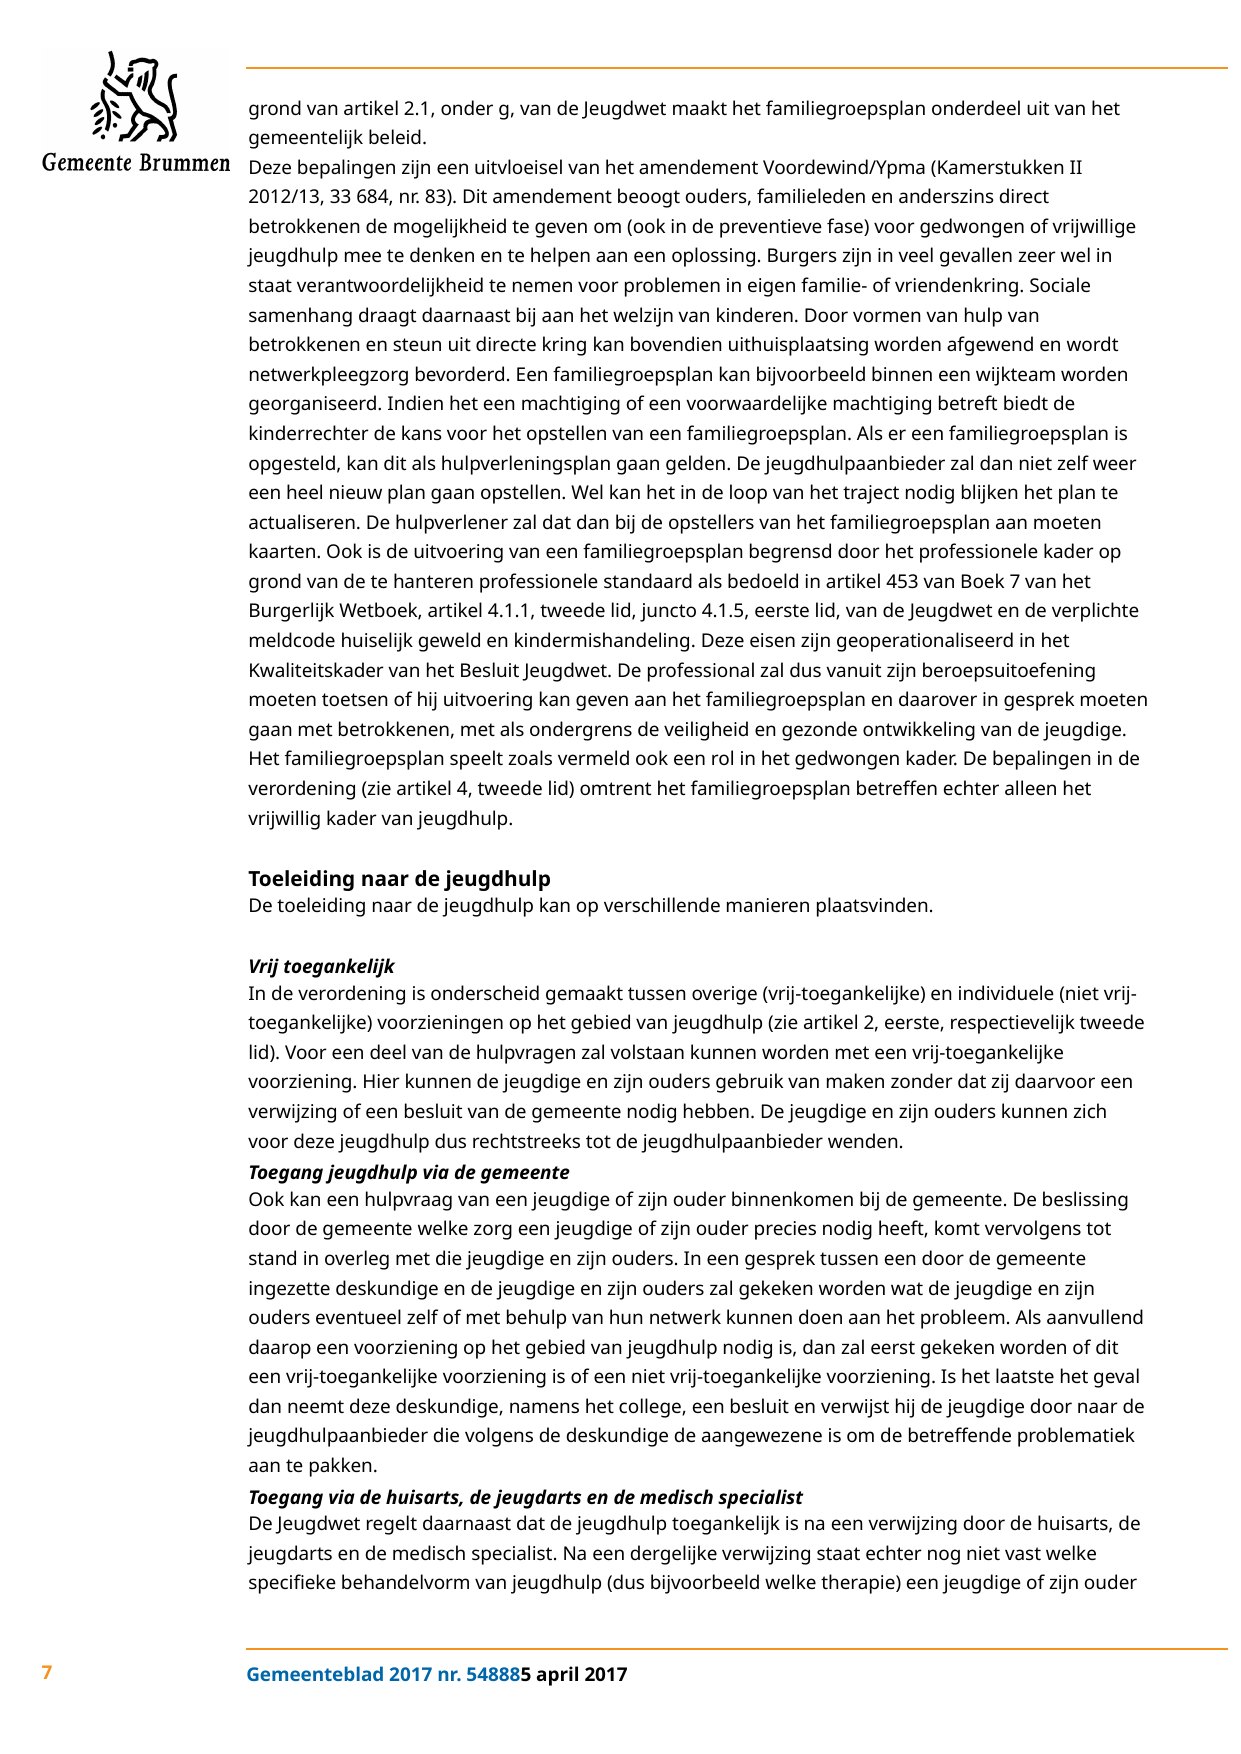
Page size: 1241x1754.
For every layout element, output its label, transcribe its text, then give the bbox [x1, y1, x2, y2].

text grond van artikel 2.1, onder g, van de Jeugdwet maakt het familiegroepsplan onderdeel uit van het gemeentelijk beleid. [248, 95, 1152, 150]
text Ook kan een hulpvraag van een jeugdige of zijn ouder binnenkomen bij de gemeente. De beslissing door de gemeente welke zorg een jeugdige of zijn ouder precies nodig heeft, komt vervolgens tot stand in overleg met die jeugdige en zijn ouders. In een gesprek tussen een door de gemeente ingezette deskundige en de jeugdige en zijn ouders zal gekeken worden wat de jeugdige en zijn ouders eventueel zelf of met behulp van hun netwerk kunnen doen aan het probleem. Als aanvullend daarop een voorziening op het gebied van jeugdhulp nodig is, dan zal eerst gekeken worden of dit een vrij-toegankelijke voorziening is of een niet vrij-toegankelijke voorziening. Is het laatste het geval dan neemt deze deskundige, namens het college, een besluit en verwijst hij de jeugdige door naar de jeugdhulpaanbieder die volgens de deskundige de aangewezene is om de betreffende problematiek aan te pakken. [248, 1186, 1152, 1478]
text In de verordening is onderscheid gemaakt tussen overige (vrij-toegankelijke) en individuele (niet vrij-toegankelijke) voorzieningen op het gebied van jeugdhulp (zie artikel 2, eerste, respectievelijk tweede lid). Voor een deel van de hulpvragen zal volstaan kunnen worden met een vrij-toegankelijke voorziening. Hier kunnen de jeugdige en zijn ouders gebruik van maken zonder dat zij daarvoor een verwijzing of een besluit van de gemeente nodig hebben. De jeugdige en zijn ouders kunnen zich voor deze jeugdhulp dus rechtstreeks tot de jeugdhulpaanbieder wenden. [248, 980, 1152, 1154]
text Deze bepalingen zijn een uitvloeisel van het amendement Voordewind/Ypma (Kamerstukken II 2012/13, 33 684, nr. 83). Dit amendement beoogt ouders, familieleden en anderszins direct betrokkenen de mogelijkheid te geven om (ook in de preventieve fase) voor gedwongen of vrijwillige jeugdhulp mee te denken en te helpen aan een oplossing. Burgers zijn in veel gevallen zeer wel in staat verantwoordelijkheid te nemen voor problemen in eigen familie- of vriendenkring. Sociale samenhang draagt daarnaast bij aan het welzijn van kinderen. Door vormen van hulp van betrokkenen en steun uit directe kring kan bovendien uithuisplaatsing worden afgewend en wordt netwerkpleegzorg bevorderd. Een familiegroepsplan kan bijvoorbeeld binnen een wijkteam worden georganiseerd. Indien het een machtiging of een voorwaardelijke machtiging betreft biedt de kinderrechter de kans voor het opstellen van een familiegroepsplan. Als er een familiegroepsplan is opgesteld, kan dit als hulpverleningsplan gaan gelden. De jeugdhulpaanbieder zal dan niet zelf weer een heel nieuw plan gaan opstellen. Wel kan het in de loop van het traject nodig blijken het plan te actualiseren. De hulpverlener zal dat dan bij de opstellers van het familiegroepsplan aan moeten kaarten. Ook is de uitvoering van een familiegroepsplan begrensd door het professionele kader op grond van de te hanteren professionele standaard als bedoeld in artikel 453 van Boek 7 van het Burgerlijk Wetboek, artikel 4.1.1, tweede lid, juncto 4.1.5, eerste lid, van de Jeugdwet en de verplichte meldcode huiselijk geweld en kindermishandeling. Deze eisen zijn geoperationaliseerd in het Kwaliteitskader van het Besluit Jeugdwet. De professional zal dus vanuit zijn beroepsuitoefening moeten toetsen of hij uitvoering kan geven aan het familiegroepsplan en daarover in gesprek moeten gaan met betrokkenen, met als ondergrens de veiligheid en gezonde ontwikkeling van de jeugdige. Het familiegroepsplan speelt zoals vermeld ook een rol in het gedwongen kader. De bepalingen in de verordening (zie artikel 4, tweede lid) omtrent het familiegroepsplan betreffen echter alleen het vrijwillig kader van jeugdhulp. [248, 154, 1152, 831]
text De Jeugdwet regelt daarnaast dat de jeugdhulp toegankelijk is na een verwijzing door de huisarts, de jeugdarts en de medisch specialist. Na een dergelijke verwijzing staat echter nog niet vast welke specifieke behandelvorm van jeugdhulp (dus bijvoorbeeld welke therapie) een jeugdige of zijn ouder [248, 1510, 1152, 1595]
text De toeleiding naar de jeugdhulp kan op verschillende manieren plaatsvinden. [248, 892, 1152, 918]
text Toegang jeugdhulp via de gemeente [248, 1157, 1152, 1186]
text Vrij toegankelijk [248, 952, 1152, 980]
picture [41, 47, 231, 172]
text Toeleiding naar de jeugdhulp [248, 864, 1152, 892]
text Toegang via de huisarts, de jeugdarts en de medisch specialist [248, 1482, 1152, 1510]
